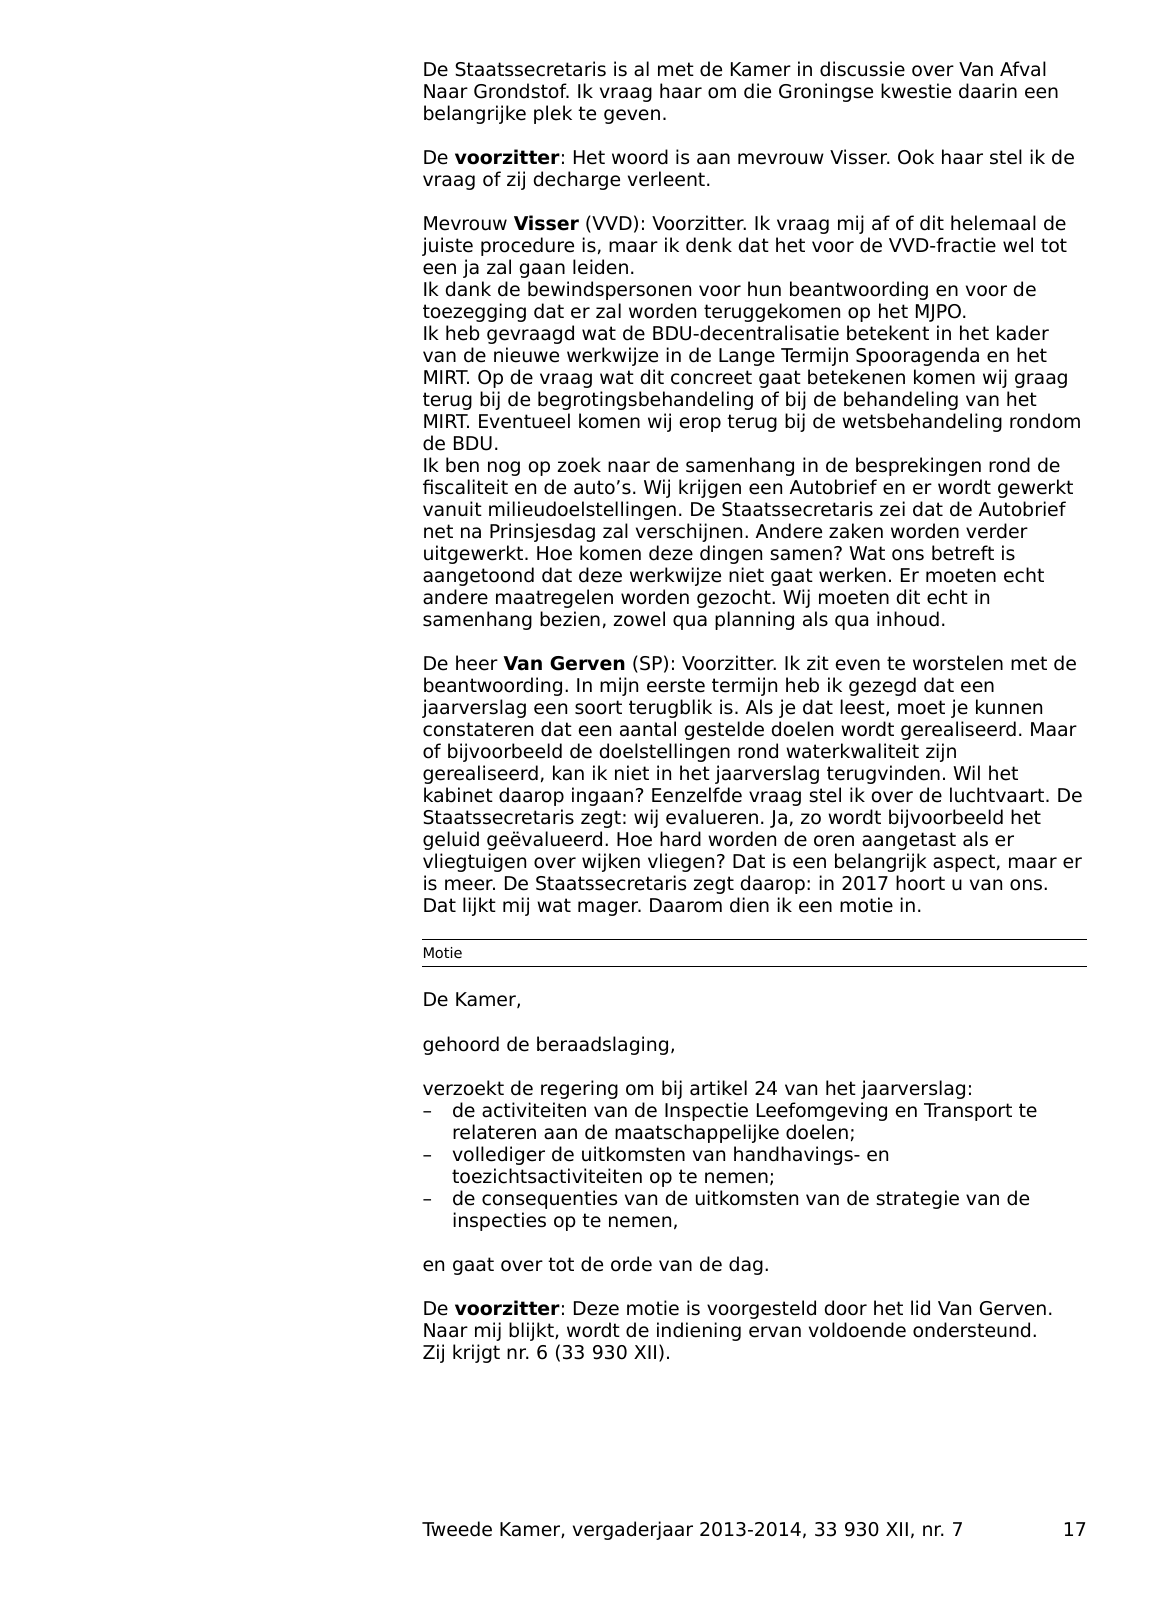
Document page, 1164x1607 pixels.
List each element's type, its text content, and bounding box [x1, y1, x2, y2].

text Ik ben nog op zoek naar de samenhang in de besprekingen rond de fiscaliteit en de auto’s. Wij krijgen een Autobrief en er wordt gewerkt vanuit milieudoelstellingen. De Staatssecretaris zei dat de Autobrief net na Prinsjesdag zal verschijnen. Andere zaken worden verder uitgewerkt. Hoe komen deze dingen samen? Wat ons betreft is aangetoond dat deze werkwijze niet gaat werken. Er moeten echt andere maatregelen worden gezocht. Wij moeten dit echt in samenhang bezien, zowel qua planning als qua inhoud. [422, 455, 1087, 631]
text – de activiteiten van de Inspectie Leefomgeving en Transport te relateren aan de maatschappelijke doelen; [422, 1100, 1087, 1144]
text Mevrouw Visser (VVD): Voorzitter. Ik vraag mij af of dit helemaal de juiste procedure is, maar ik denk dat het voor de VVD-fractie wel tot een ja zal gaan leiden. [422, 213, 1087, 279]
text verzoekt de regering om bij artikel 24 van het jaarverslag: [422, 1078, 1087, 1100]
text – vollediger de uitkomsten van handhavings- en toezichtsactiviteiten op te nemen; [422, 1144, 1087, 1188]
text gehoord de beraadslaging, [422, 1033, 1087, 1056]
text en gaat over tot de orde van de dag. [422, 1254, 1087, 1276]
text De Kamer, [422, 989, 1087, 1011]
text Zij krijgt nr. 6 (33 930 XII). [422, 1342, 1087, 1364]
text De voorzitter: Het woord is aan mevrouw Visser. Ook haar stel ik de vraag of zij decharge verleent. [422, 147, 1087, 191]
text – de consequenties van de uitkomsten van de strategie van de inspecties op te nemen, [422, 1188, 1087, 1232]
text Ik heb gevraagd wat de BDU-decentralisatie betekent in het kader van de nieuwe werkwijze in de Lange Termijn Spooragenda en het MIRT. Op de vraag wat dit concreet gaat betekenen komen wij graag terug bij de begrotingsbehandeling of bij de behandeling van het MIRT. Eventueel komen wij erop terug bij de wetsbehandeling rondom de BDU. [422, 323, 1087, 455]
table_header Motie [422, 940, 1087, 966]
text De Staatssecretaris is al met de Kamer in discussie over Van Afval Naar Grondstof. Ik vraag haar om die Groningse kwestie daarin een belangrijke plek te geven. [422, 59, 1087, 125]
text De heer Van Gerven (SP): Voorzitter. Ik zit even te worstelen met de beantwoording. In mijn eerste termijn heb ik gezegd dat een jaarverslag een soort terugblik is. Als je dat leest, moet je kunnen constateren dat een aantal gestelde doelen wordt gerealiseerd. Maar of bijvoorbeeld de doelstellingen rond waterkwaliteit zijn gerealiseerd, kan ik niet in het jaarverslag terugvinden. Wil het kabinet daarop ingaan? Eenzelfde vraag stel ik over de luchtvaart. De Staatssecretaris zegt: wij evalueren. Ja, zo wordt bijvoorbeeld het geluid geëvalueerd. Hoe hard worden de oren aangetast als er vliegtuigen over wijken vliegen? Dat is een belangrijk aspect, maar er is meer. De Staatssecretaris zegt daarop: in 2017 hoort u van ons. Dat lijkt mij wat mager. Daarom dien ik een motie in. [422, 653, 1087, 917]
text Ik dank de bewindspersonen voor hun beantwoording en voor de toezegging dat er zal worden teruggekomen op het MJPO. [422, 279, 1087, 323]
text De voorzitter: Deze motie is voorgesteld door het lid Van Gerven. Naar mij blijkt, wordt de indiening ervan voldoende ondersteund. [422, 1298, 1087, 1342]
